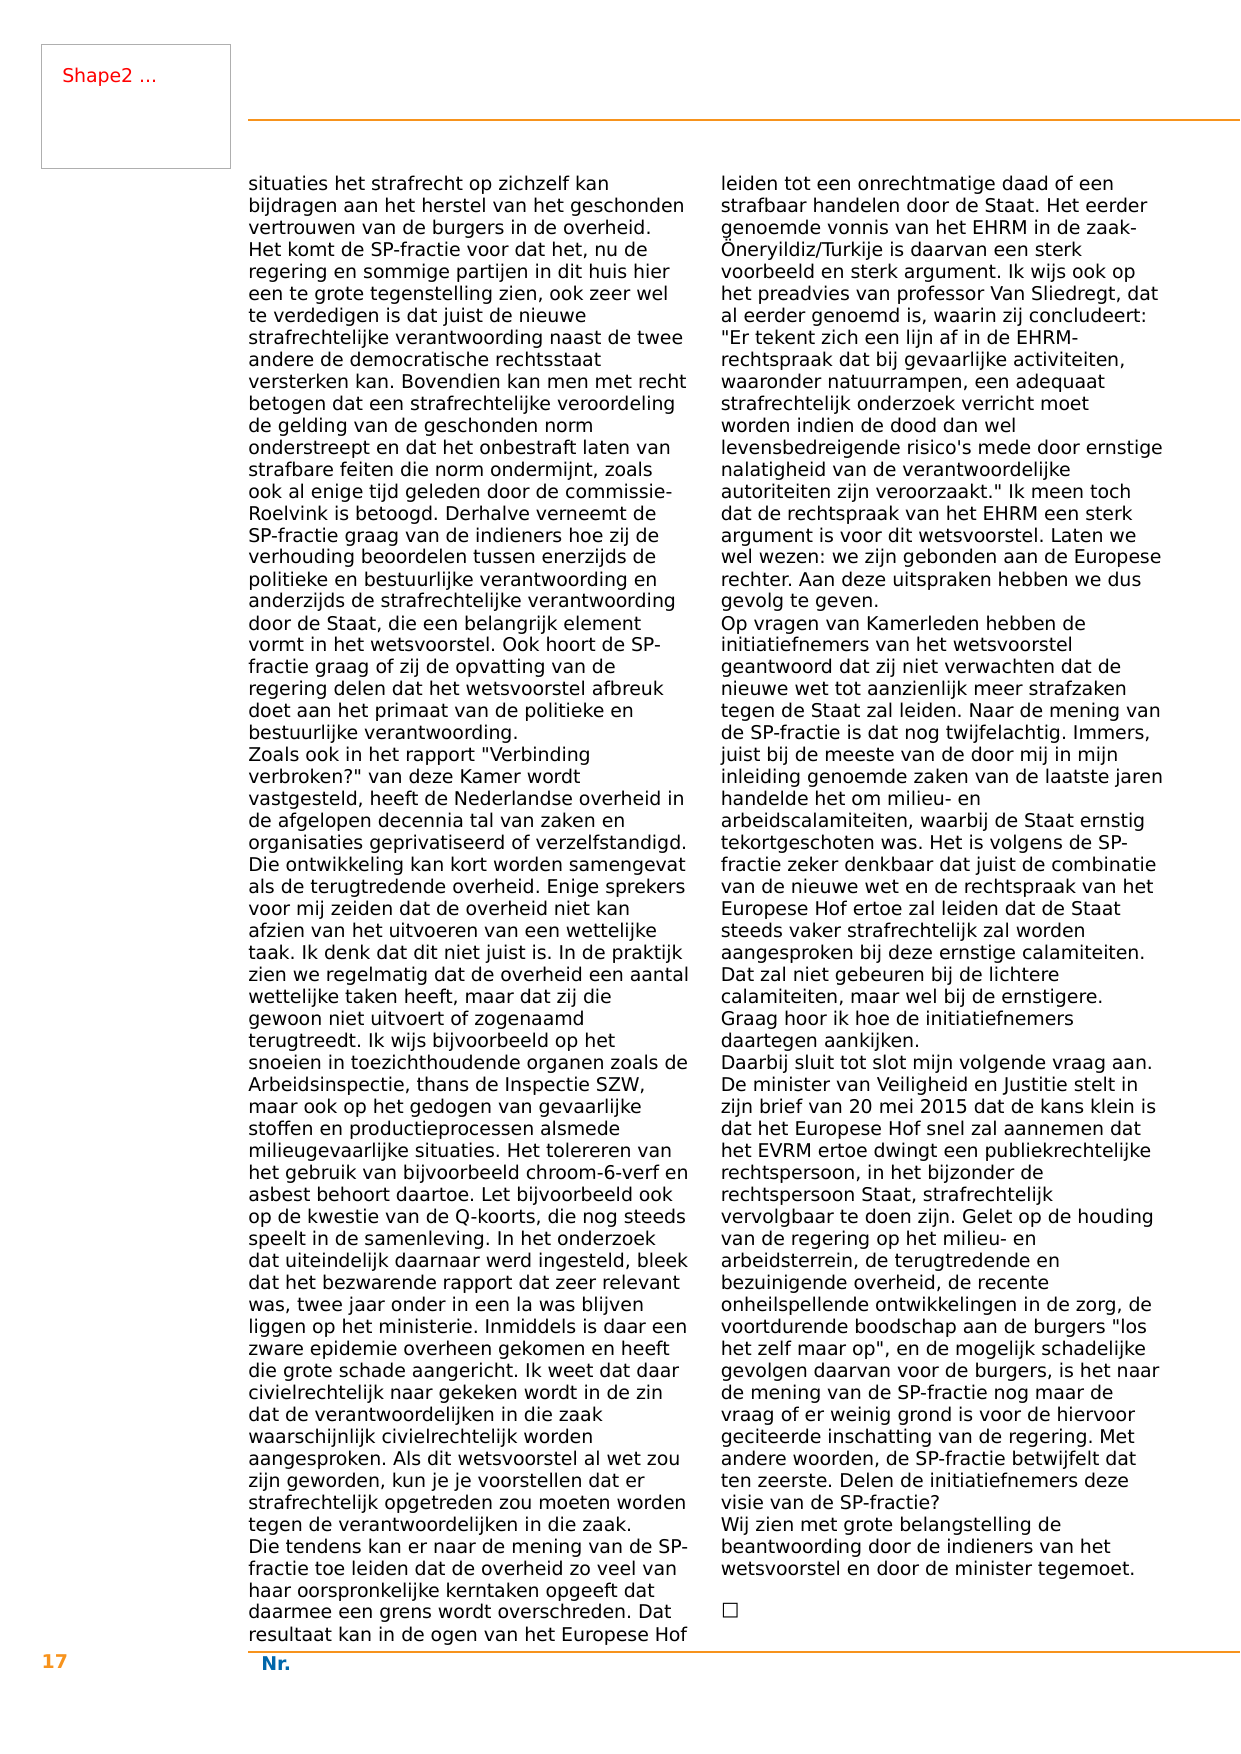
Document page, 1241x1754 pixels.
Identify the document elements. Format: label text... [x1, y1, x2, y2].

text Die tendens kan er naar de mening van de SP-fractie toe leiden dat de overheid zo veel van haar oorspronkelijke kerntaken opgeeft dat daarmee een grens wordt overschreden. Dat resultaat kan in de ogen van het Europese Hof [248, 1536, 691, 1645]
text Wij zien met grote belangstelling de beantwoording door de indieners van het wetsvoorstel en door de minister tegemoet. [721, 1513, 1163, 1579]
text Op vragen van Kamerleden hebben de initiatiefnemers van het wetsvoorstel geantwoord dat zij niet verwachten dat de nieuwe wet tot aanzienlijk meer strafzaken tegen de Staat zal leiden. Naar de mening van de SP-fractie is dat nog twijfelachtig. Immers, juist bij de meeste van de door mij in mijn inleiding genoemde zaken van de laatste jaren handelde het om milieu- en arbeidscalamiteiten, waarbij de Staat ernstig tekortgeschoten was. Het is volgens de SP-fractie zeker denkbaar dat juist de combinatie van de nieuwe wet en de rechtspraak van het Europese Hof ertoe zal leiden dat de Staat steeds vaker strafrechtelijk zal worden aangesproken bij deze ernstige calamiteiten. Dat zal niet gebeuren bij de lichtere calamiteiten, maar wel bij de ernstigere. Graag hoor ik hoe de initiatiefnemers daartegen aankijken. [721, 612, 1163, 1052]
text Daarbij sluit tot slot mijn volgende vraag aan. De minister van Veiligheid en Justitie stelt in zijn brief van 20 mei 2015 dat de kans klein is dat het Europese Hof snel zal aannemen dat het EVRM ertoe dwingt een publiekrechtelijke rechtspersoon, in het bijzonder de rechtspersoon Staat, strafrechtelijk vervolgbaar te doen zijn. Gelet op de houding van de regering op het milieu- en arbeidsterrein, de terugtredende en bezuinigende overheid, de recente onheilspellende ontwikkelingen in de zorg, de voortdurende boodschap aan de burgers "los het zelf maar op", en de mogelijk schadelijke gevolgen daarvan voor de burgers, is het naar de mening van de SP-fractie nog maar de vraag of er weinig grond is voor de hiervoor geciteerde inschatting van de regering. Met andere woorden, de SP-fractie betwijfelt dat ten zeerste. Delen de initiatiefnemers deze visie van de SP-fractie? [721, 1052, 1163, 1513]
text Het komt de SP-fractie voor dat het, nu de regering en sommige partijen in dit huis hier een te grote tegenstelling zien, ook zeer wel te verdedigen is dat juist de nieuwe strafrechtelijke verantwoording naast de twee andere de democratische rechtsstaat versterken kan. Bovendien kan men met recht betogen dat een strafrechtelijke veroordeling de gelding van de geschonden norm onderstreept en dat het onbestraft laten van strafbare feiten die norm ondermijnt, zoals ook al enige tijd geleden door de commissie-Roelvink is betoogd. Derhalve verneemt de SP-fractie graag van de indieners hoe zij de verhouding beoordelen tussen enerzijds de politieke en bestuurlijke verantwoording en anderzijds de strafrechtelijke verantwoording door de Staat, die een belangrijk element vormt in het wetsvoorstel. Ook hoort de SP-fractie graag of zij de opvatting van de regering delen dat het wetsvoorstel afbreuk doet aan het primaat van de politieke en bestuurlijke verantwoording. [248, 239, 691, 744]
text situaties het strafrecht op zichzelf kan bijdragen aan het herstel van het geschonden vertrouwen van de burgers in de overheid. [248, 173, 691, 239]
text Zoals ook in het rapport "Verbinding verbroken?" van deze Kamer wordt vastgesteld, heeft de Nederlandse overheid in de afgelopen decennia tal van zaken en organisaties geprivatiseerd of verzelfstandigd. Die ontwikkeling kan kort worden samengevat als de terugtredende overheid. Enige sprekers voor mij zeiden dat de overheid niet kan afzien van het uitvoeren van een wettelijke taak. Ik denk dat dit niet juist is. In de praktijk zien we regelmatig dat de overheid een aantal wettelijke taken heeft, maar dat zij die gewoon niet uitvoert of zogenaamd terugtreedt. Ik wijs bijvoorbeeld op het snoeien in toezichthoudende organen zoals de Arbeidsinspectie, thans de Inspectie SZW, maar ook op het gedogen van gevaarlijke stoffen en productieprocessen alsmede milieugevaarlijke situaties. Het tolereren van het gebruik van bijvoorbeeld chroom-6-verf en asbest behoort daartoe. Let bijvoorbeeld ook op de kwestie van de Q-koorts, die nog steeds speelt in de samenleving. In het onderzoek dat uiteindelijk daarnaar werd ingesteld, bleek dat het bezwarende rapport dat zeer relevant was, twee jaar onder in een la was blijven liggen op het ministerie. Inmiddels is daar een zware epidemie overheen gekomen en heeft die grote schade aangericht. Ik weet dat daar civielrechtelijk naar gekeken wordt in de zin dat de verantwoordelijken in die zaak waarschijnlijk civielrechtelijk worden aangesproken. Als dit wetsvoorstel al wet zou zijn geworden, kun je je voorstellen dat er strafrechtelijk opgetreden zou moeten worden tegen de verantwoordelijken in die zaak. [248, 744, 691, 1536]
text ⬜ [721, 1599, 1163, 1621]
text leiden tot een onrechtmatige daad of een strafbaar handelen door de Staat. Het eerder genoemde vonnis van het EHRM in de zaak-Öneryildiz/Turkije is daarvan een sterk voorbeeld en sterk argument. Ik wijs ook op het preadvies van professor Van Sliedregt, dat al eerder genoemd is, waarin zij concludeert: "Er tekent zich een lijn af in de EHRM-rechtspraak dat bij gevaarlijke activiteiten, waaronder natuurrampen, een adequaat strafrechtelijk onderzoek verricht moet worden indien de dood dan wel levensbedreigende risico's mede door ernstige nalatigheid van de verantwoordelijke autoriteiten zijn veroorzaakt." Ik meen toch dat de rechtspraak van het EHRM een sterk argument is voor dit wetsvoorstel. Laten we wel wezen: we zijn gebonden aan de Europese rechter. Aan deze uitspraken hebben we dus gevolg te geven. [721, 173, 1163, 612]
